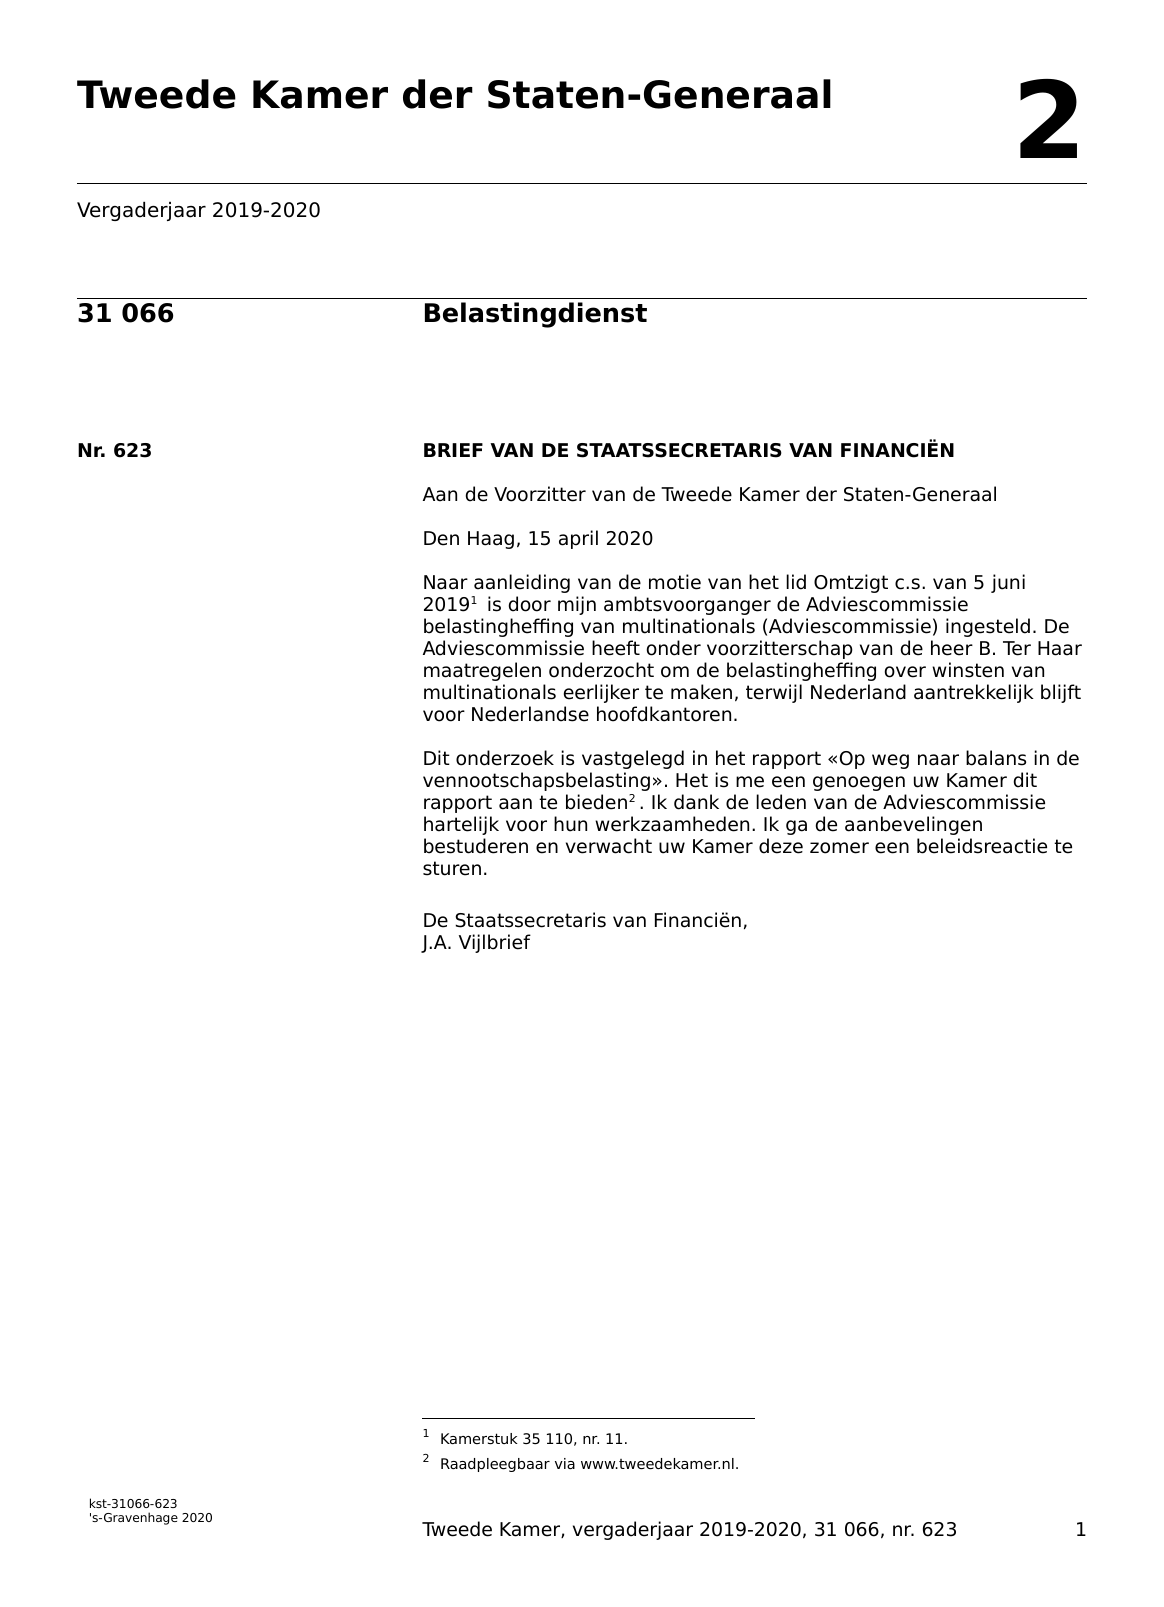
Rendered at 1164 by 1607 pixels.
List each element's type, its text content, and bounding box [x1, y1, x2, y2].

text De Staatssecretaris van Financiën, J.A. Vijlbrief [422, 910, 1087, 954]
text Aan de Voorzitter van de Tweede Kamer der Staten-Generaal [422, 484, 1087, 506]
subtitle Nr. 623 BRIEF VAN DE STAATSSECRETARIS VAN FINANCIËN [77, 440, 1087, 462]
text Naar aanleiding van de motie van het lid Omtzigt c.s. van 5 juni 2019 is door mijn ambtsvoorganger de Adviescommissie belastingheffing van multinationals (Adviescommissie) ingesteld. De Adviescommissie heeft onder voorzitterschap van de heer B. Ter Haar maatregelen onderzocht om de belastingheffing over winsten van multinationals eerlijker te maken, terwijl Nederland aantrekkelijk blijft voor Nederlandse hoofdkantoren. [422, 572, 1087, 726]
text Kamerstuk 35 110, nr. 11. [422, 1427, 1087, 1449]
subtitle 31 066 Belastingdienst [77, 299, 1087, 329]
table_cell Vergaderjaar 2019-2020 [77, 184, 1087, 298]
table_header 2 [886, 59, 1087, 183]
text Dit onderzoek is vastgelegd in het rapport «Op weg naar balans in de vennootschapsbelasting». Het is me een genoegen uw Kamer dit rapport aan te bieden. Ik dank de leden van de Adviescommissie hartelijk voor hun werkzaamheden. Ik ga de aanbevelingen bestuderen en verwacht uw Kamer deze zomer een beleidsreactie te sturen. [422, 748, 1087, 880]
text 's-Gravenhage 2020 [88, 1511, 323, 1525]
table_header Tweede Kamer der Staten-Generaal [77, 59, 886, 183]
text Raadpleegbaar via www.tweedekamer.nl. [422, 1452, 1087, 1474]
text kst-31066-623 [88, 1497, 323, 1511]
text Den Haag, 15 april 2020 [422, 528, 1087, 550]
